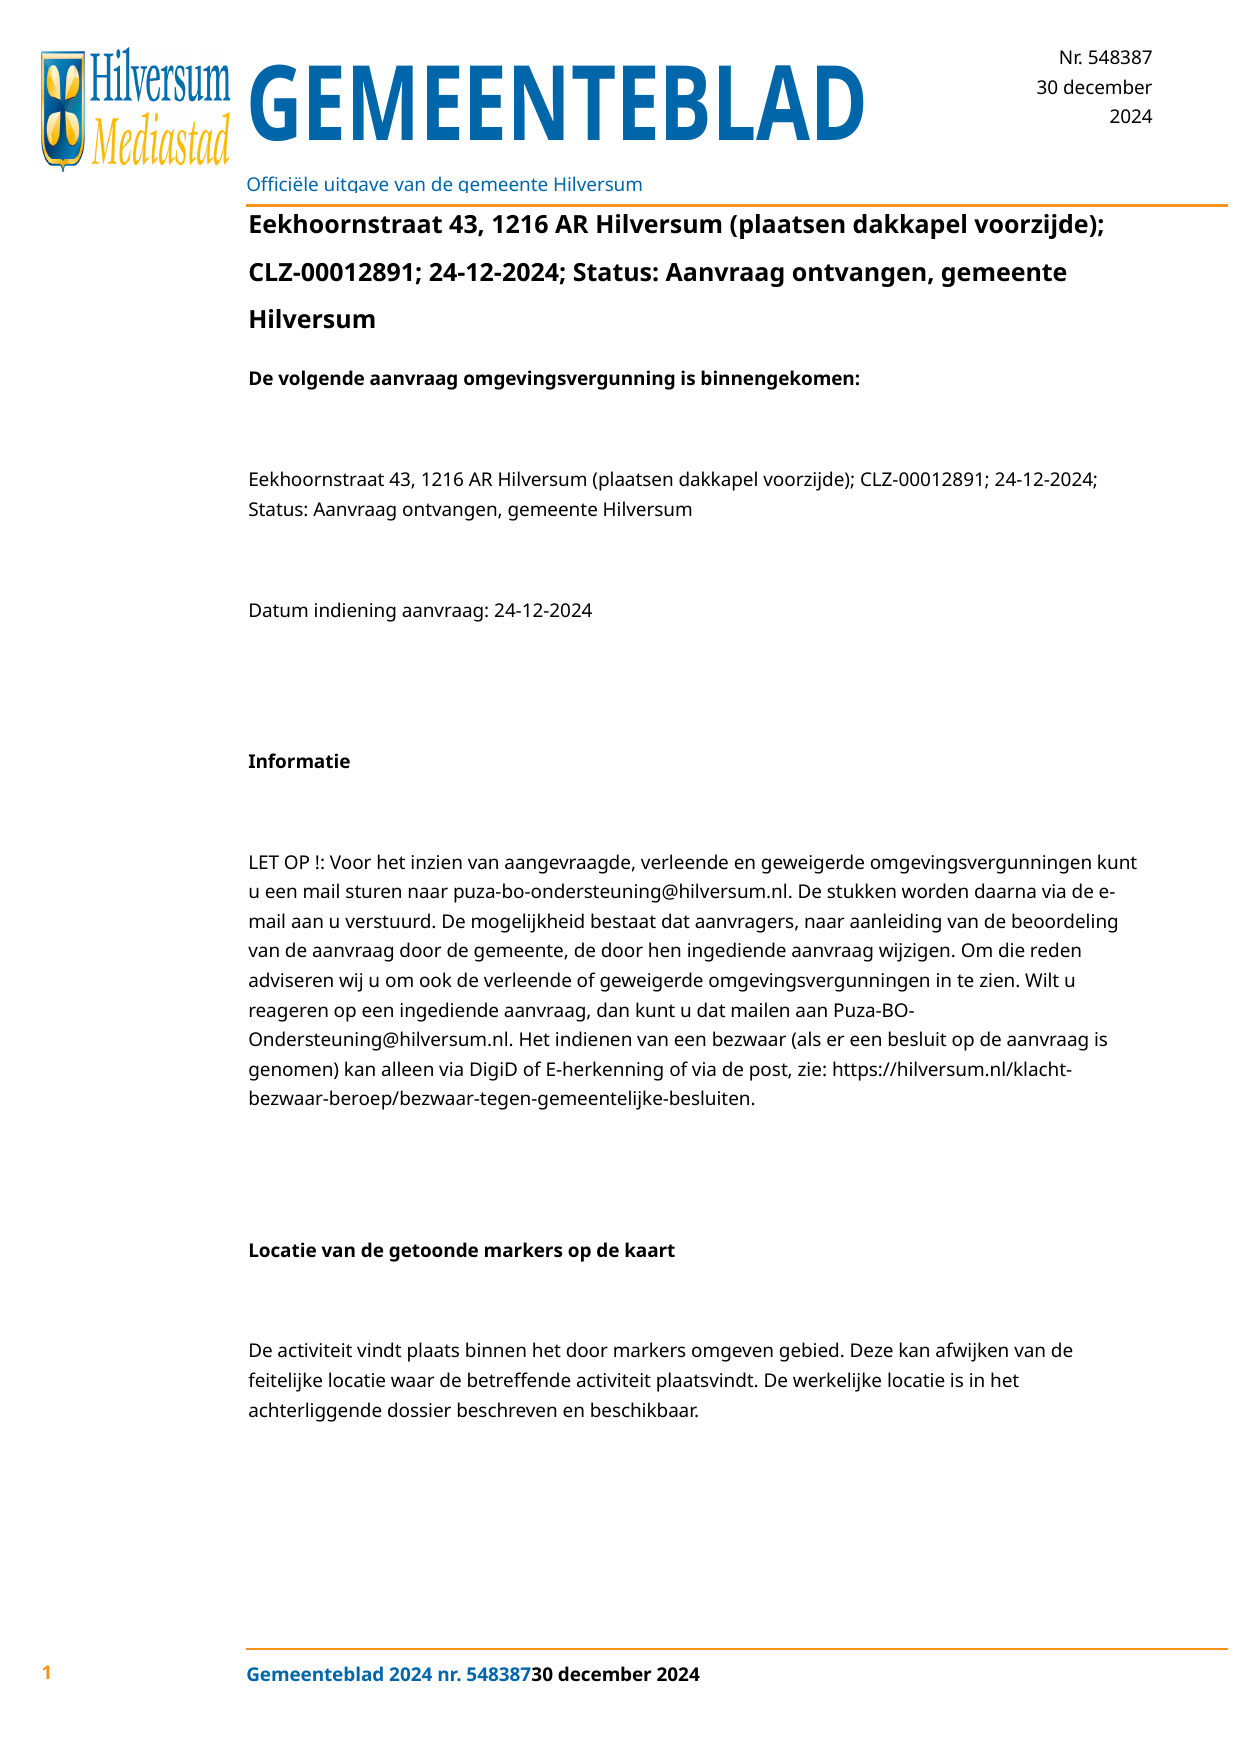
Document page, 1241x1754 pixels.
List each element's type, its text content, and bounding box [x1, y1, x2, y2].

text LET OP !: Voor het inzien van aangevraagde, verleende en geweigerde omgevingsvergunningen kunt u een mail sturen naar puza-bo-ondersteuning@hilversum.nl. De stukken worden daarna via de e-mail aan u verstuurd. De mogelijkheid bestaat dat aanvragers, naar aanleiding van de beoordeling van de aanvraag door de gemeente, de door hen ingediende aanvraag wijzigen. Om die reden adviseren wij u om ook de verleende of geweigerde omgevingsvergunningen in te zien. Wilt u reageren op een ingediende aanvraag, dan kunt u dat mailen aan Puza-BO-Ondersteuning@hilversum.nl. Het indienen van een bezwaar (als er een besluit op de aanvraag is genomen) kan alleen via DigiD of E-herkenning of via de post, zie: https://hilversum.nl/klacht-bezwaar-beroep/bezwaar-tegen-gemeentelijke-besluiten. [248, 849, 1152, 1111]
text Eekhoornstraat 43, 1216 AR Hilversum (plaatsen dakkapel voorzijde); CLZ-00012891; 24-12-2024; Status: Aanvraag ontvangen, gemeente Hilversum [248, 207, 1152, 336]
picture [41, 47, 231, 172]
text De volgende aanvraag omgevingsvergunning is binnengekomen: [248, 366, 1152, 391]
text Datum indiening aanvraag: 24-12-2024 [248, 597, 1152, 622]
text Informatie [248, 748, 1152, 774]
text De activiteit vindt plaats binnen het door markers omgeven gebied. Deze kan afwijken van de feitelijke locatie waar de betreffende activiteit plaatsvindt. De werkelijke locatie is in het achterliggende dossier beschreven en beschikbaar. [248, 1338, 1152, 1422]
text Locatie van de getoonde markers op de kaart [248, 1237, 1152, 1262]
text Eekhoornstraat 43, 1216 AR Hilversum (plaatsen dakkapel voorzijde); CLZ-00012891; 24-12-2024; Status: Aanvraag ontvangen, gemeente Hilversum [248, 466, 1152, 522]
